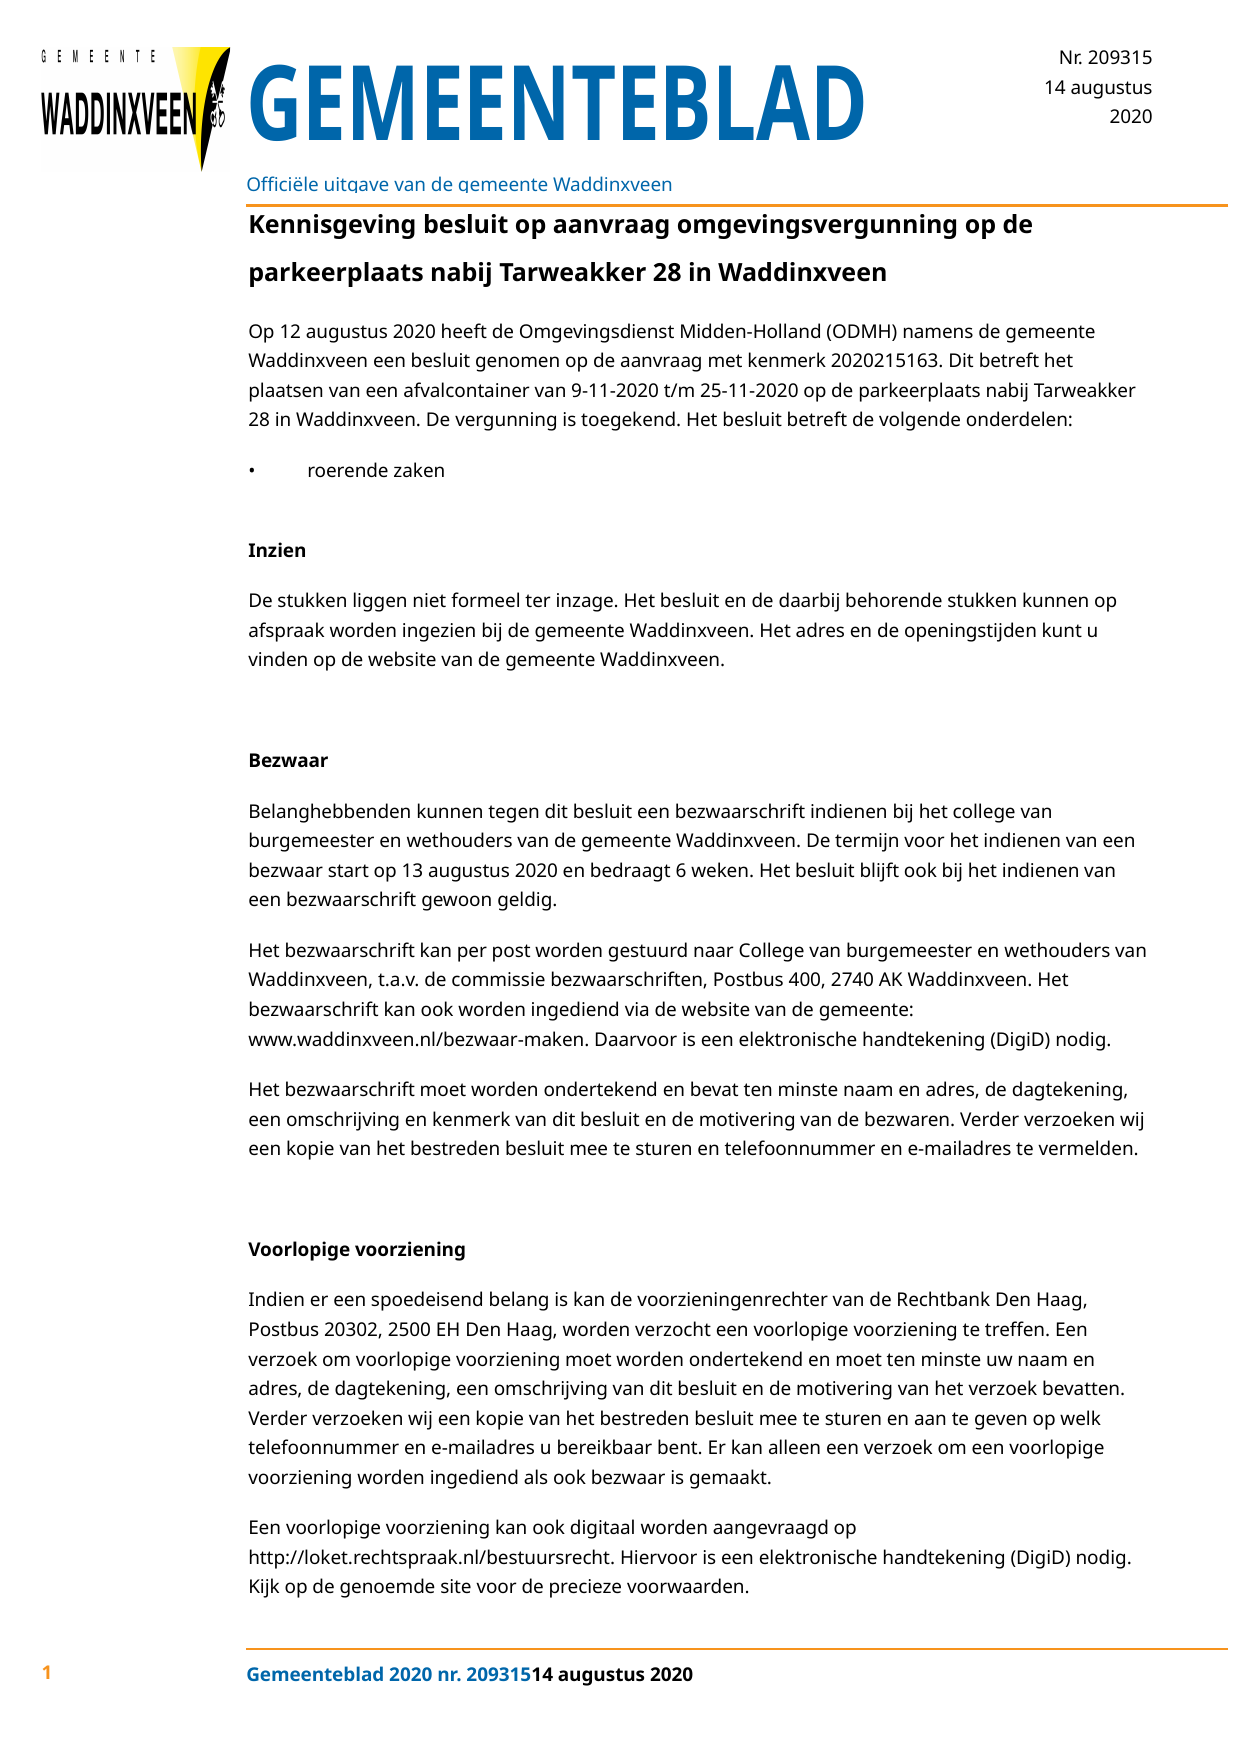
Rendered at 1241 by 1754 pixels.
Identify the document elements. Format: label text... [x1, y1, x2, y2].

text Belanghebbenden kunnen tegen dit besluit een bezwaarschrift indienen bij het college van burgemeester en wethouders van de gemeente Waddinxveen. De termijn voor het indienen van een bezwaar start op 13 augustus 2020 en bedraagt 6 weken. Het besluit blijft ook bij het indienen van een bezwaarschrift gewoon geldig. [248, 798, 1152, 912]
text Inzien [248, 537, 1152, 563]
text Voorlopige voorziening [248, 1236, 1152, 1262]
text Het bezwaarschrift moet worden ondertekend en bevat ten minste naam en adres, de dagtekening, een omschrijving en kenmerk van dit besluit en de motivering van de bezwaren. Verder verzoeken wij een kopie van het bestreden besluit mee te sturen en telefoonnummer en e-mailadres te vermelden. [248, 1076, 1152, 1161]
picture [41, 47, 231, 172]
text Bezwaar [248, 747, 1152, 773]
text Een voorlopige voorziening kan ook digitaal worden aangevraagd op http://loket.rechtspraak.nl/bestuursrecht. Hiervoor is een elektronische handtekening (DigiD) nodig. Kijk op de genoemde site voor de precieze voorwaarden. [248, 1514, 1152, 1599]
text Kennisgeving besluit op aanvraag omgevingsvergunning op de parkeerplaats nabij Tarweakker 28 in Waddinxveen [248, 207, 1152, 288]
list roerende zaken [248, 457, 1152, 483]
text De stukken liggen niet formeel ter inzage. Het besluit en de daarbij behorende stukken kunnen op afspraak worden ingezien bij de gemeente Waddinxveen. Het adres en de openingstijden kunt u vinden op de website van de gemeente Waddinxveen. [248, 587, 1152, 672]
text Op 12 augustus 2020 heeft de Omgevingsdienst Midden-Holland (ODMH) namens de gemeente Waddinxveen een besluit genomen op de aanvraag met kenmerk 2020215163. Dit betreft het plaatsen van een afvalcontainer van 9-11-2020 t/m 25-11-2020 op de parkeerplaats nabij Tarweakker 28 in Waddinxveen. De vergunning is toegekend. Het besluit betreft de volgende onderdelen: [248, 318, 1152, 432]
text Het bezwaarschrift kan per post worden gestuurd naar College van burgemeester en wethouders van Waddinxveen, t.a.v. de commissie bezwaarschriften, Postbus 400, 2740 AK Waddinxveen. Het bezwaarschrift kan ook worden ingediend via de website van de gemeente: www.waddinxveen.nl/bezwaar-maken. Daarvoor is een elektronische handtekening (DigiD) nodig. [248, 937, 1152, 1052]
text Indien er een spoedeisend belang is kan de voorzieningenrechter van de Rechtbank Den Haag, Postbus 20302, 2500 EH Den Haag, worden verzocht een voorlopige voorziening te treffen. Een verzoek om voorlopige voorziening moet worden ondertekend en moet ten minste uw naam en adres, de dagtekening, een omschrijving van dit besluit en de motivering van het verzoek bevatten. Verder verzoeken wij een kopie van het bestreden besluit mee te sturen en aan te geven op welk telefoonnummer en e-mailadres u bereikbaar bent. Er kan alleen een verzoek om een voorlopige voorziening worden ingediend als ook bezwaar is gemaakt. [248, 1287, 1152, 1490]
